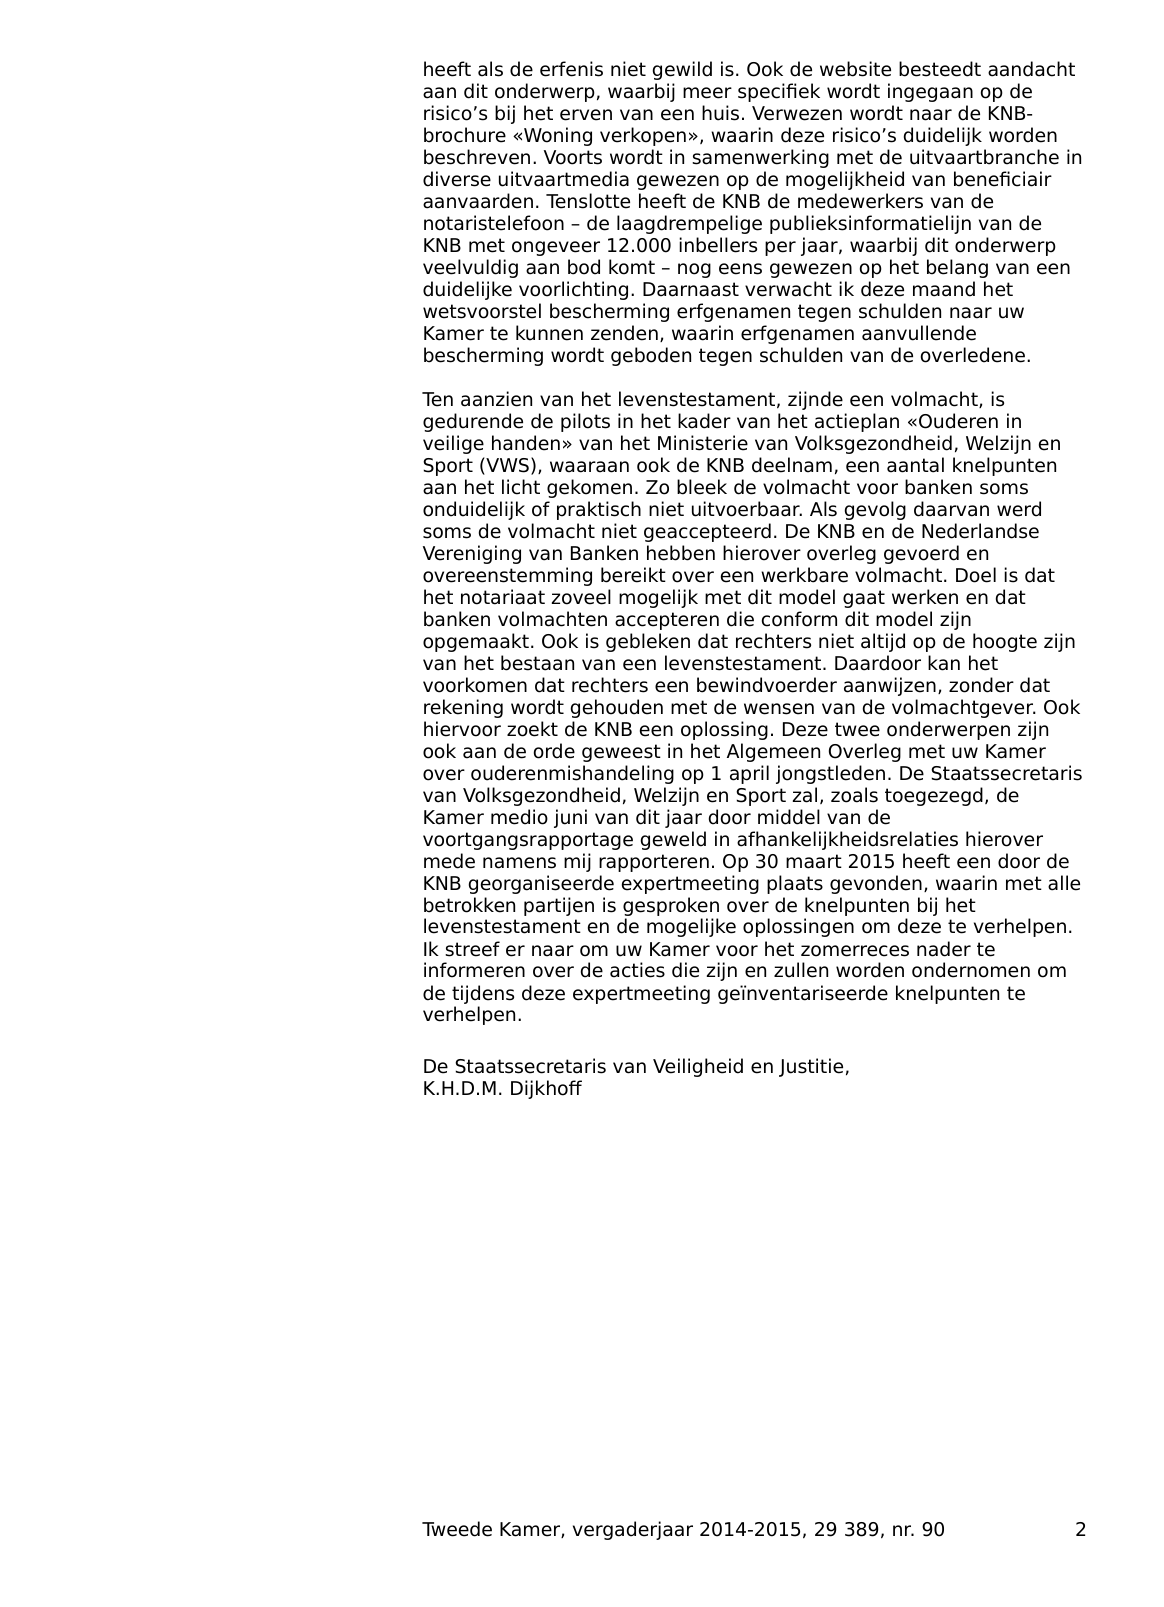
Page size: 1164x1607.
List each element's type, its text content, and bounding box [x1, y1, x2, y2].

text De Staatssecretaris van Veiligheid en Justitie, K.H.D.M. Dijkhoff [422, 1056, 1087, 1100]
text heeft als de erfenis niet gewild is. Ook de website besteedt aandacht aan dit onderwerp, waarbij meer specifiek wordt ingegaan op de risico’s bij het erven van een huis. Verwezen wordt naar de KNB-brochure «Woning verkopen», waarin deze risico’s duidelijk worden beschreven. Voorts wordt in samenwerking met de uitvaartbranche in diverse uitvaartmedia gewezen op de mogelijkheid van beneficiair aanvaarden. Tenslotte heeft de KNB de medewerkers van de notaristelefoon – de laagdrempelige publieksinformatielijn van de KNB met ongeveer 12.000 inbellers per jaar, waarbij dit onderwerp veelvuldig aan bod komt – nog eens gewezen op het belang van een duidelijke voorlichting. Daarnaast verwacht ik deze maand het wetsvoorstel bescherming erfgenamen tegen schulden naar uw Kamer te kunnen zenden, waarin erfgenamen aanvullende bescherming wordt geboden tegen schulden van de overledene. [422, 59, 1087, 367]
text Ten aanzien van het levenstestament, zijnde een volmacht, is gedurende de pilots in het kader van het actieplan «Ouderen in veilige handen» van het Ministerie van Volksgezondheid, Welzijn en Sport (VWS), waaraan ook de KNB deelnam, een aantal knelpunten aan het licht gekomen. Zo bleek de volmacht voor banken soms onduidelijk of praktisch niet uitvoerbaar. Als gevolg daarvan werd soms de volmacht niet geaccepteerd. De KNB en de Nederlandse Vereniging van Banken hebben hierover overleg gevoerd en overeenstemming bereikt over een werkbare volmacht. Doel is dat het notariaat zoveel mogelijk met dit model gaat werken en dat banken volmachten accepteren die conform dit model zijn opgemaakt. Ook is gebleken dat rechters niet altijd op de hoogte zijn van het bestaan van een levenstestament. Daardoor kan het voorkomen dat rechters een bewindvoerder aanwijzen, zonder dat rekening wordt gehouden met de wensen van de volmachtgever. Ook hiervoor zoekt de KNB een oplossing. Deze twee onderwerpen zijn ook aan de orde geweest in het Algemeen Overleg met uw Kamer over ouderenmishandeling op 1 april jongstleden. De Staatssecretaris van Volksgezondheid, Welzijn en Sport zal, zoals toegezegd, de Kamer medio juni van dit jaar door middel van de voortgangsrapportage geweld in afhankelijkheidsrelaties hierover mede namens mij rapporteren. Op 30 maart 2015 heeft een door de KNB georganiseerde expertmeeting plaats gevonden, waarin met alle betrokken partijen is gesproken over de knelpunten bij het levenstestament en de mogelijke oplossingen om deze te verhelpen. Ik streef er naar om uw Kamer voor het zomerreces nader te informeren over de acties die zijn en zullen worden ondernomen om de tijdens deze expertmeeting geïnventariseerde knelpunten te verhelpen. [422, 389, 1087, 1026]
